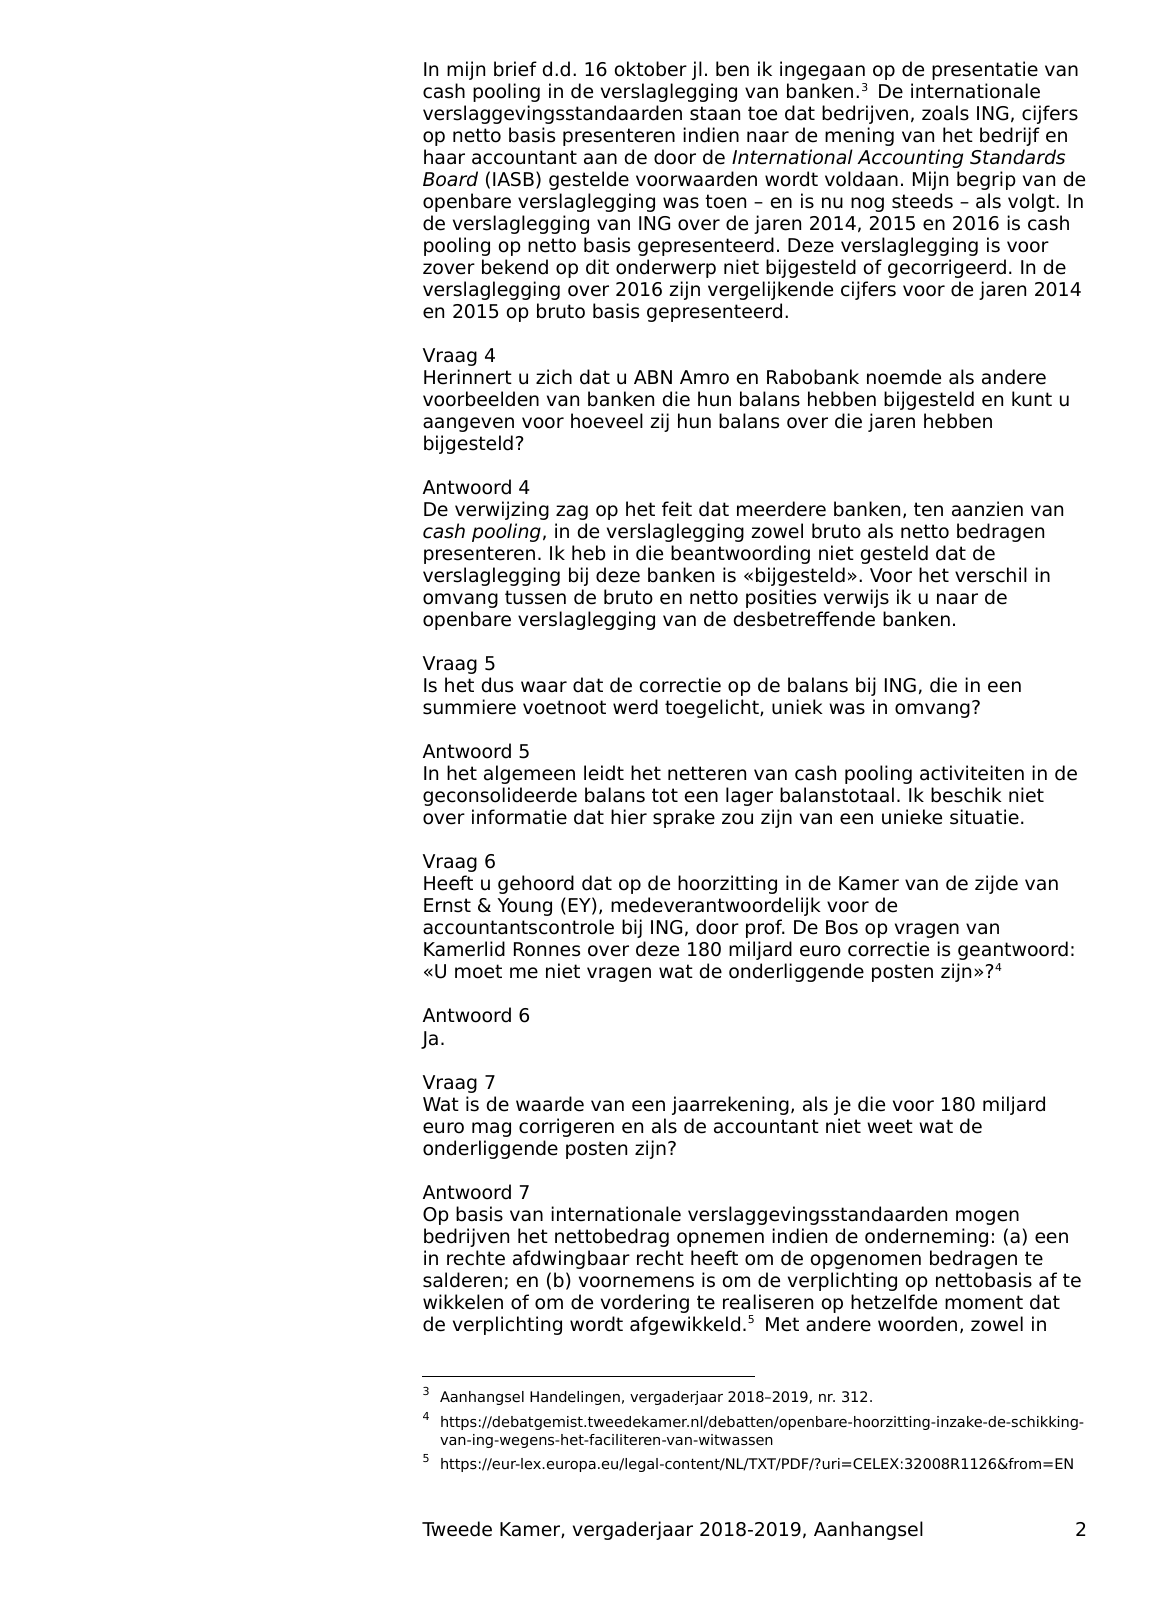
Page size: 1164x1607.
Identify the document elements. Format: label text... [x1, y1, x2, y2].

text https://debatgemist.tweedekamer.nl/debatten/openbare-hoorzitting-inzake-de-schikking-van-ing-wegens-het-faciliteren-van-witwassen [422, 1410, 1087, 1449]
text Herinnert u zich dat u ABN Amro en Rabobank noemde als andere voorbeelden van banken die hun balans hebben bijgesteld en kunt u aangeven voor hoeveel zij hun balans over die jaren hebben bijgesteld? [422, 367, 1087, 455]
text Antwoord 4 [422, 477, 1087, 499]
text Vraag 4 [422, 345, 1087, 367]
text De verwijzing zag op het feit dat meerdere banken, ten aanzien van cash pooling, in de verslaglegging zowel bruto als netto bedragen presenteren. Ik heb in die beantwoording niet gesteld dat de verslaglegging bij deze banken is «bijgesteld». Voor het verschil in omvang tussen de bruto en netto posities verwijs ik u naar de openbare verslaglegging van de desbetreffende banken. [422, 499, 1087, 631]
text Ja. [422, 1027, 1087, 1049]
text Antwoord 7 [422, 1182, 1087, 1204]
text Vraag 7 [422, 1072, 1087, 1093]
text Antwoord 5 [422, 741, 1087, 763]
text Heeft u gehoord dat op de hoorzitting in de Kamer van de zijde van Ernst & Young (EY), medeverantwoordelijk voor de accountantscontrole bij ING, door prof. De Bos op vragen van Kamerlid Ronnes over deze 180 miljard euro correctie is geantwoord: «U moet me niet vragen wat de onderliggende posten zijn»? [422, 873, 1087, 983]
text Op basis van internationale verslaggevingsstandaarden mogen bedrijven het nettobedrag opnemen indien de onderneming: (a) een in rechte afdwingbaar recht heeft om de opgenomen bedragen te salderen; en (b) voornemens is om de verplichting op nettobasis af te wikkelen of om de vordering te realiseren op hetzelfde moment dat de verplichting wordt afgewikkeld. Met andere woorden, zowel in [422, 1204, 1087, 1336]
text Antwoord 6 [422, 1005, 1087, 1027]
text In het algemeen leidt het netteren van cash pooling activiteiten in de geconsolideerde balans tot een lager balanstotaal. Ik beschik niet over informatie dat hier sprake zou zijn van een unieke situatie. [422, 763, 1087, 829]
text https://eur-lex.europa.eu/legal-content/NL/TXT/PDF/?uri=CELEX:32008R1126&from=EN [422, 1452, 1087, 1474]
text Wat is de waarde van een jaarrekening, als je die voor 180 miljard euro mag corrigeren en als de accountant niet weet wat de onderliggende posten zijn? [422, 1093, 1087, 1159]
text Is het dus waar dat de correctie op de balans bij ING, die in een summiere voetnoot werd toegelicht, uniek was in omvang? [422, 675, 1087, 719]
text Vraag 6 [422, 851, 1087, 873]
text Vraag 5 [422, 653, 1087, 675]
text In mijn brief d.d. 16 oktober jl. ben ik ingegaan op de presentatie van cash pooling in de verslaglegging van banken. De internationale verslaggevingsstandaarden staan toe dat bedrijven, zoals ING, cijfers op netto basis presenteren indien naar de mening van het bedrijf en haar accountant aan de door de International Accounting Standards Board (IASB) gestelde voorwaarden wordt voldaan. Mijn begrip van de openbare verslaglegging was toen – en is nu nog steeds – als volgt. In de verslaglegging van ING over de jaren 2014, 2015 en 2016 is cash pooling op netto basis gepresenteerd. Deze verslaglegging is voor zover bekend op dit onderwerp niet bijgesteld of gecorrigeerd. In de verslaglegging over 2016 zijn vergelijkende cijfers voor de jaren 2014 en 2015 op bruto basis gepresenteerd. [422, 59, 1087, 323]
text Aanhangsel Handelingen, vergaderjaar 2018–2019, nr. 312. [422, 1385, 1087, 1407]
